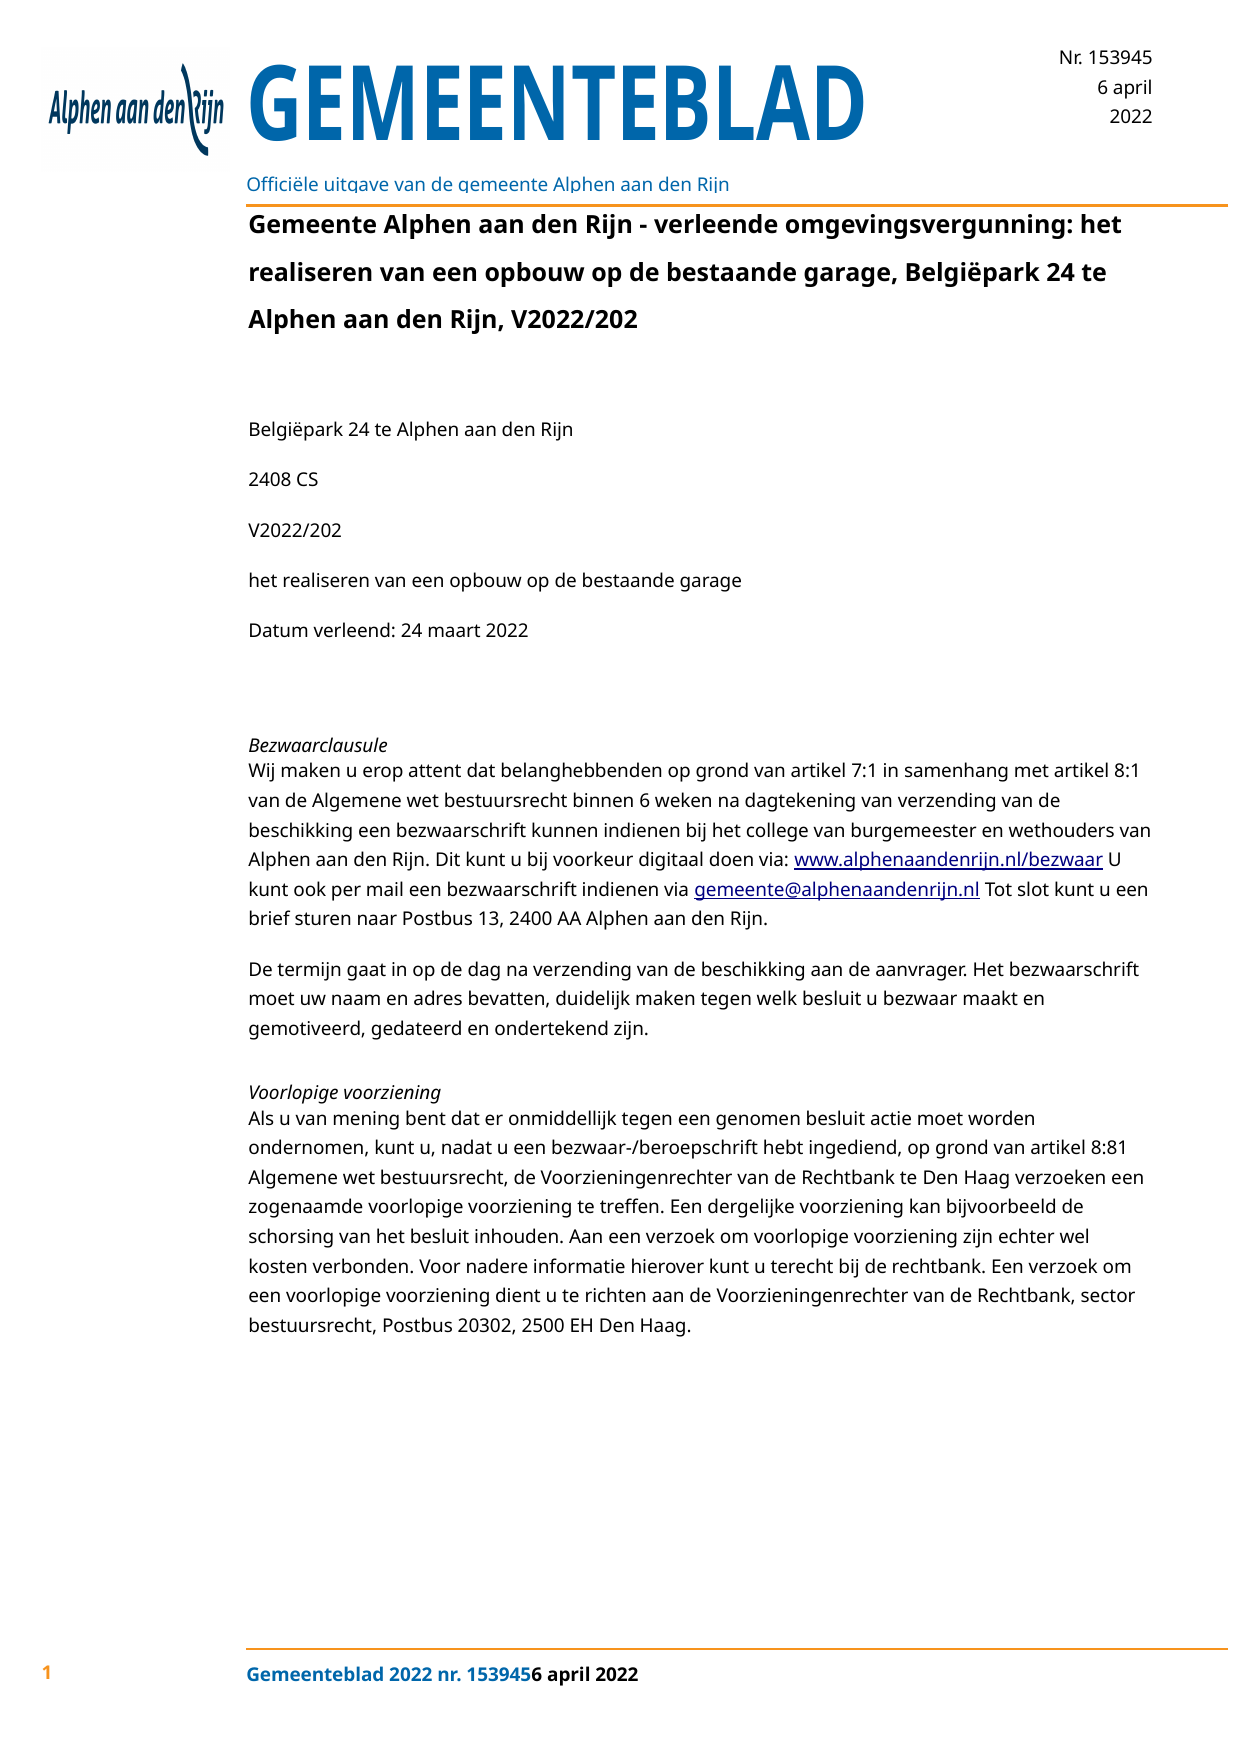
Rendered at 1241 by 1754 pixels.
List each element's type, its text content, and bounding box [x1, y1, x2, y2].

text Voorlopige voorziening [248, 1079, 1152, 1105]
text V2022/202 [248, 517, 1152, 542]
text Datum verleend: 24 maart 2022 [248, 618, 1152, 643]
text Gemeente Alphen aan den Rijn - verleende omgevingsvergunning: het realiseren van een opbouw op de bestaande garage, Belgiëpark 24 te Alphen aan den Rijn, V2022/202 [248, 207, 1152, 336]
picture [41, 47, 231, 172]
text Wij maken u erop attent dat belanghebbenden op grond van artikel 7:1 in samenhang met artikel 8:1 van de Algemene wet bestuursrecht binnen 6 weken na dagtekening van verzending van de beschikking een bezwaarschrift kunnen indienen bij het college van burgemeester en wethouders van Alphen aan den Rijn. Dit kunt u bij voorkeur digitaal doen via: www.alphenaandenrijn.nl/bezwaar U kunt ook per mail een bezwaarschrift indienen via gemeente@alphenaandenrijn.nl Tot slot kunt u een brief sturen naar Postbus 13, 2400 AA Alphen aan den Rijn. [248, 758, 1152, 931]
text Bezwaarclausule [248, 732, 1152, 758]
text 2408 CS [248, 466, 1152, 492]
text De termijn gaat in op de dag na verzending van de beschikking aan de aanvrager. Het bezwaarschrift moet uw naam en adres bevatten, duidelijk maken tegen welk besluit u bezwaar maakt en gemotiveerd, gedateerd en ondertekend zijn. [248, 956, 1152, 1041]
text het realiseren van een opbouw op de bestaande garage [248, 567, 1152, 593]
text Als u van mening bent dat er onmiddellijk tegen een genomen besluit actie moet worden ondernomen, kunt u, nadat u een bezwaar-/beroepschrift hebt ingediend, op grond van artikel 8:81 Algemene wet bestuursrecht, de Voorzieningenrechter van de Rechtbank te Den Haag verzoeken een zogenaamde voorlopige voorziening te treffen. Een dergelijke voorziening kan bijvoorbeeld de schorsing van het besluit inhouden. Aan een verzoek om voorlopige voorziening zijn echter wel kosten verbonden. Voor nadere informatie hierover kunt u terecht bij de rechtbank. Een verzoek om een voorlopige voorziening dient u te richten aan de Voorzieningenrechter van de Rechtbank, sector bestuursrecht, Postbus 20302, 2500 EH Den Haag. [248, 1105, 1152, 1338]
text Belgiëpark 24 te Alphen aan den Rijn [248, 416, 1152, 442]
